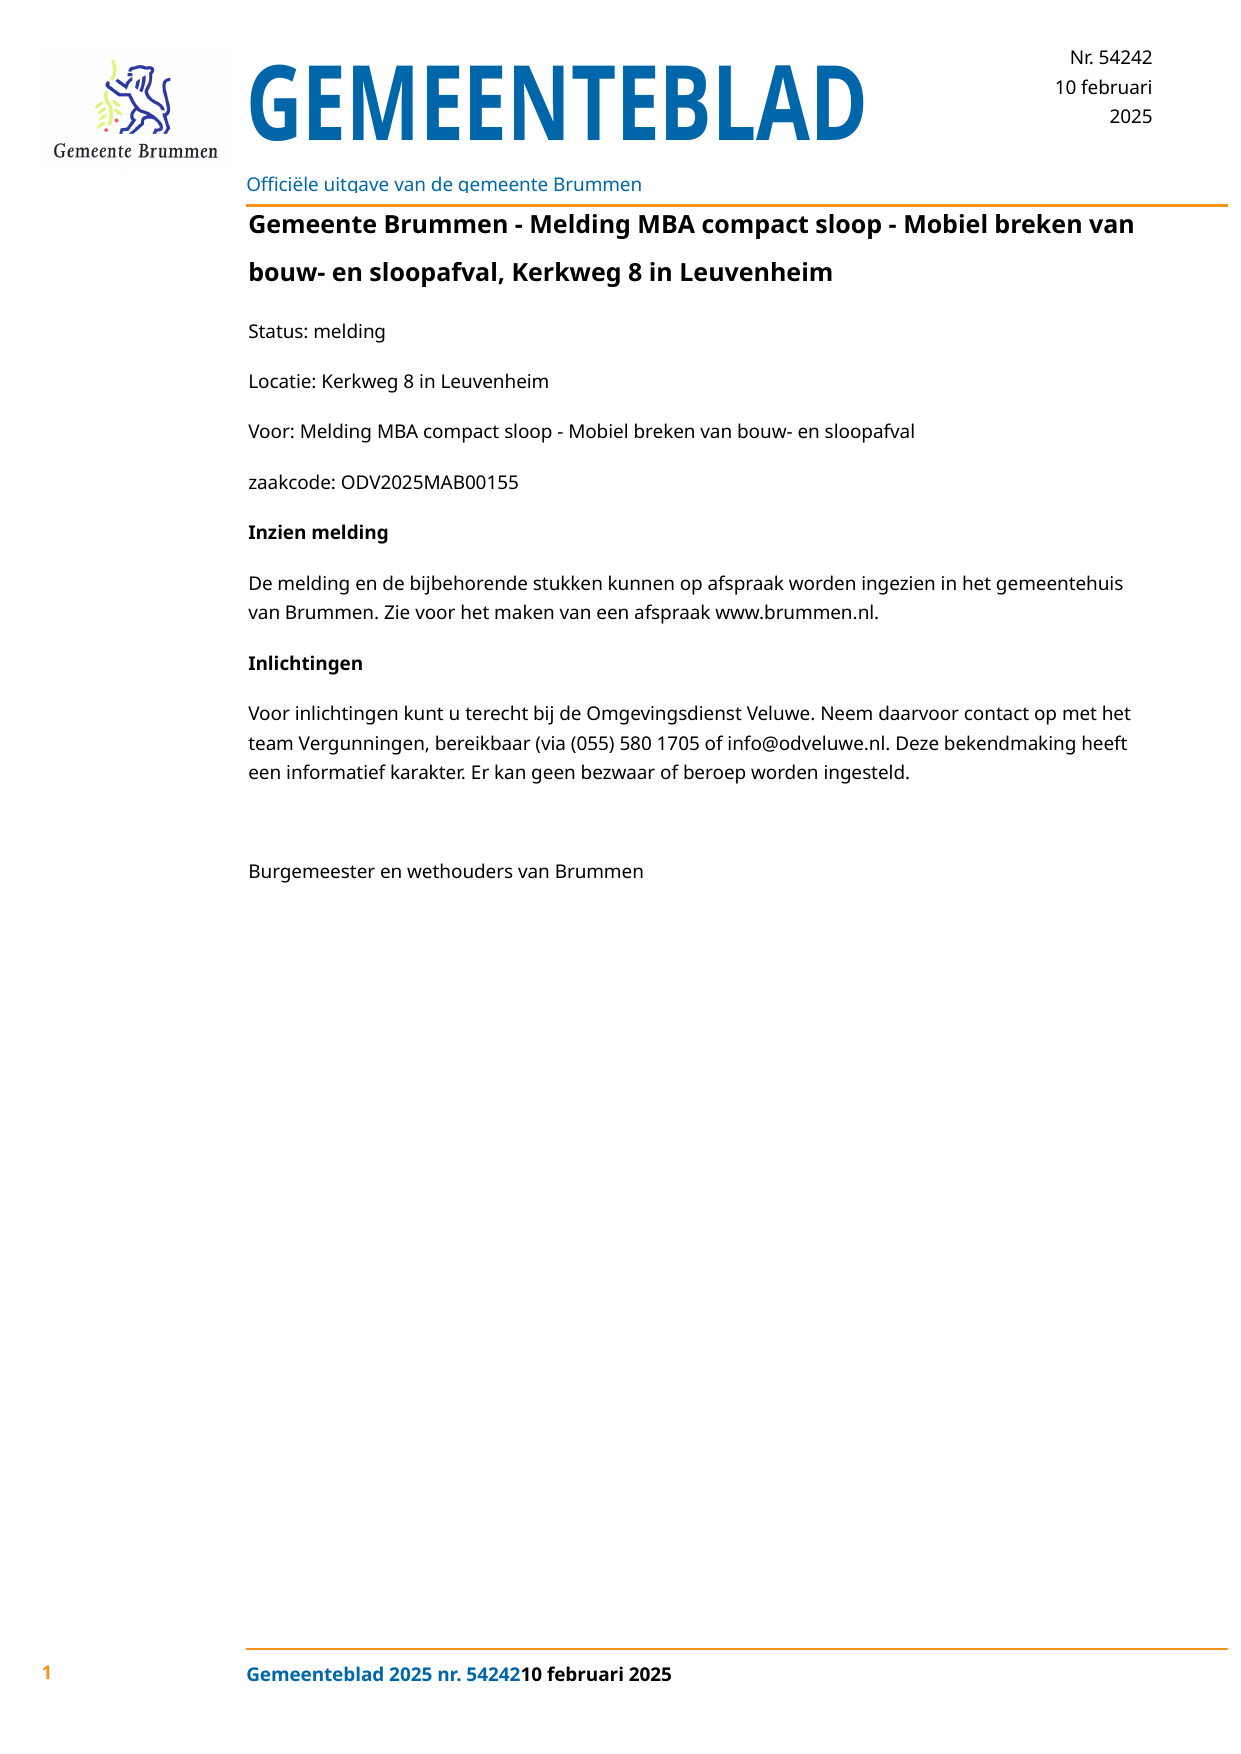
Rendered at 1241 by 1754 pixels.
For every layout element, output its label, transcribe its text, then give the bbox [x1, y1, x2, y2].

text Voor: Melding MBA compact sloop - Mobiel breken van bouw- en sloopafval [248, 419, 1152, 444]
text Burgemeester en wethouders van Brummen [248, 858, 1152, 883]
text zaakcode: ODV2025MAB00155 [248, 469, 1152, 495]
text Status: melding [248, 318, 1152, 344]
picture [41, 47, 231, 172]
text Inzien melding [248, 519, 1152, 545]
text Inlichtingen [248, 650, 1152, 676]
text Locatie: Kerkweg 8 in Leuvenheim [248, 368, 1152, 394]
text Voor inlichtingen kunt u terecht bij de Omgevingsdienst Veluwe. Neem daarvoor contact op met het team Vergunningen, bereikbaar (via (055) 580 1705 of info@odveluwe.nl. Deze bekendmaking heeft een informatief karakter. Er kan geen bezwaar of beroep worden ingesteld. [248, 700, 1152, 785]
text De melding en de bijbehorende stukken kunnen op afspraak worden ingezien in het gemeentehuis van Brummen. Zie voor het maken van een afspraak www.brummen.nl. [248, 570, 1152, 625]
text Gemeente Brummen - Melding MBA compact sloop - Mobiel breken van bouw- en sloopafval, Kerkweg 8 in Leuvenheim [248, 207, 1152, 288]
